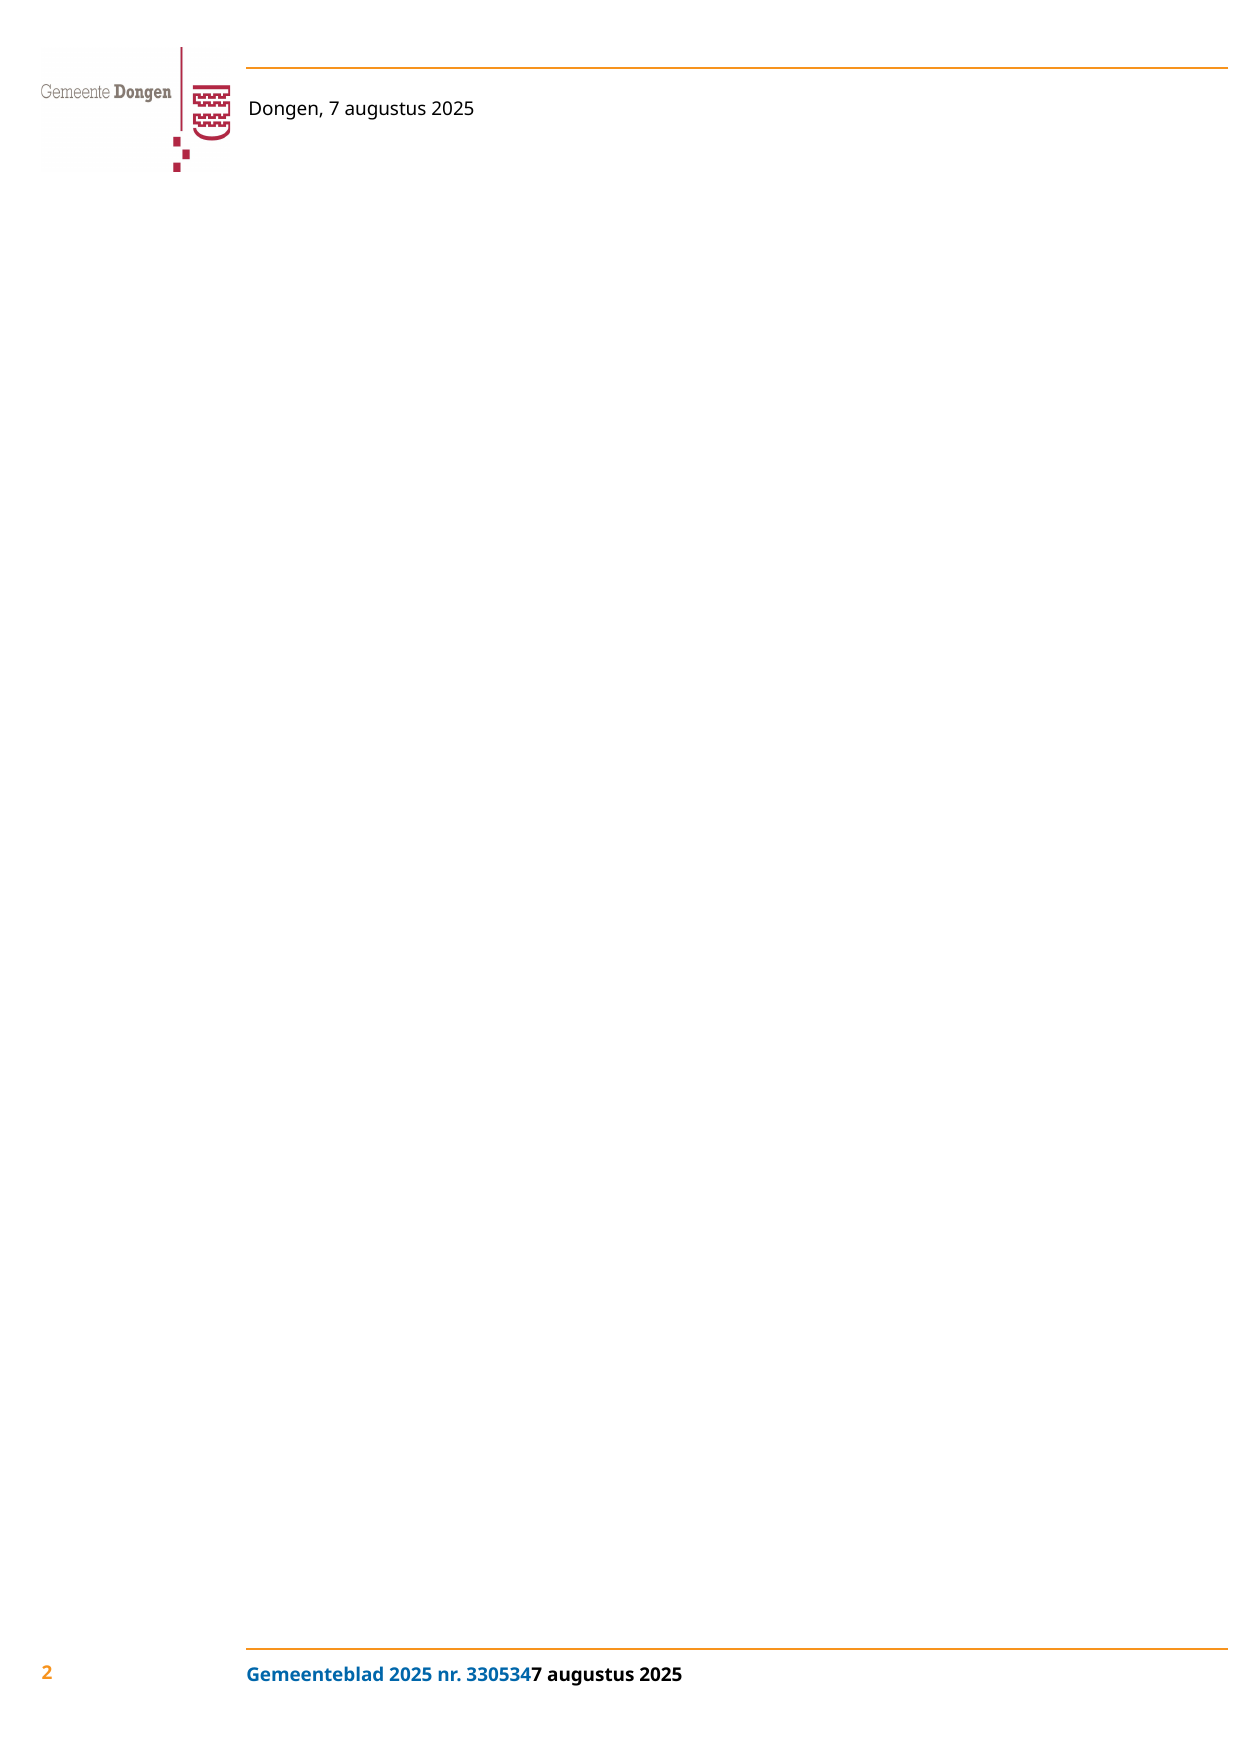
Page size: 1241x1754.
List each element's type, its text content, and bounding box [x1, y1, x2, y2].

picture [41, 47, 231, 172]
text Dongen, 7 augustus 2025 [248, 95, 1152, 121]
